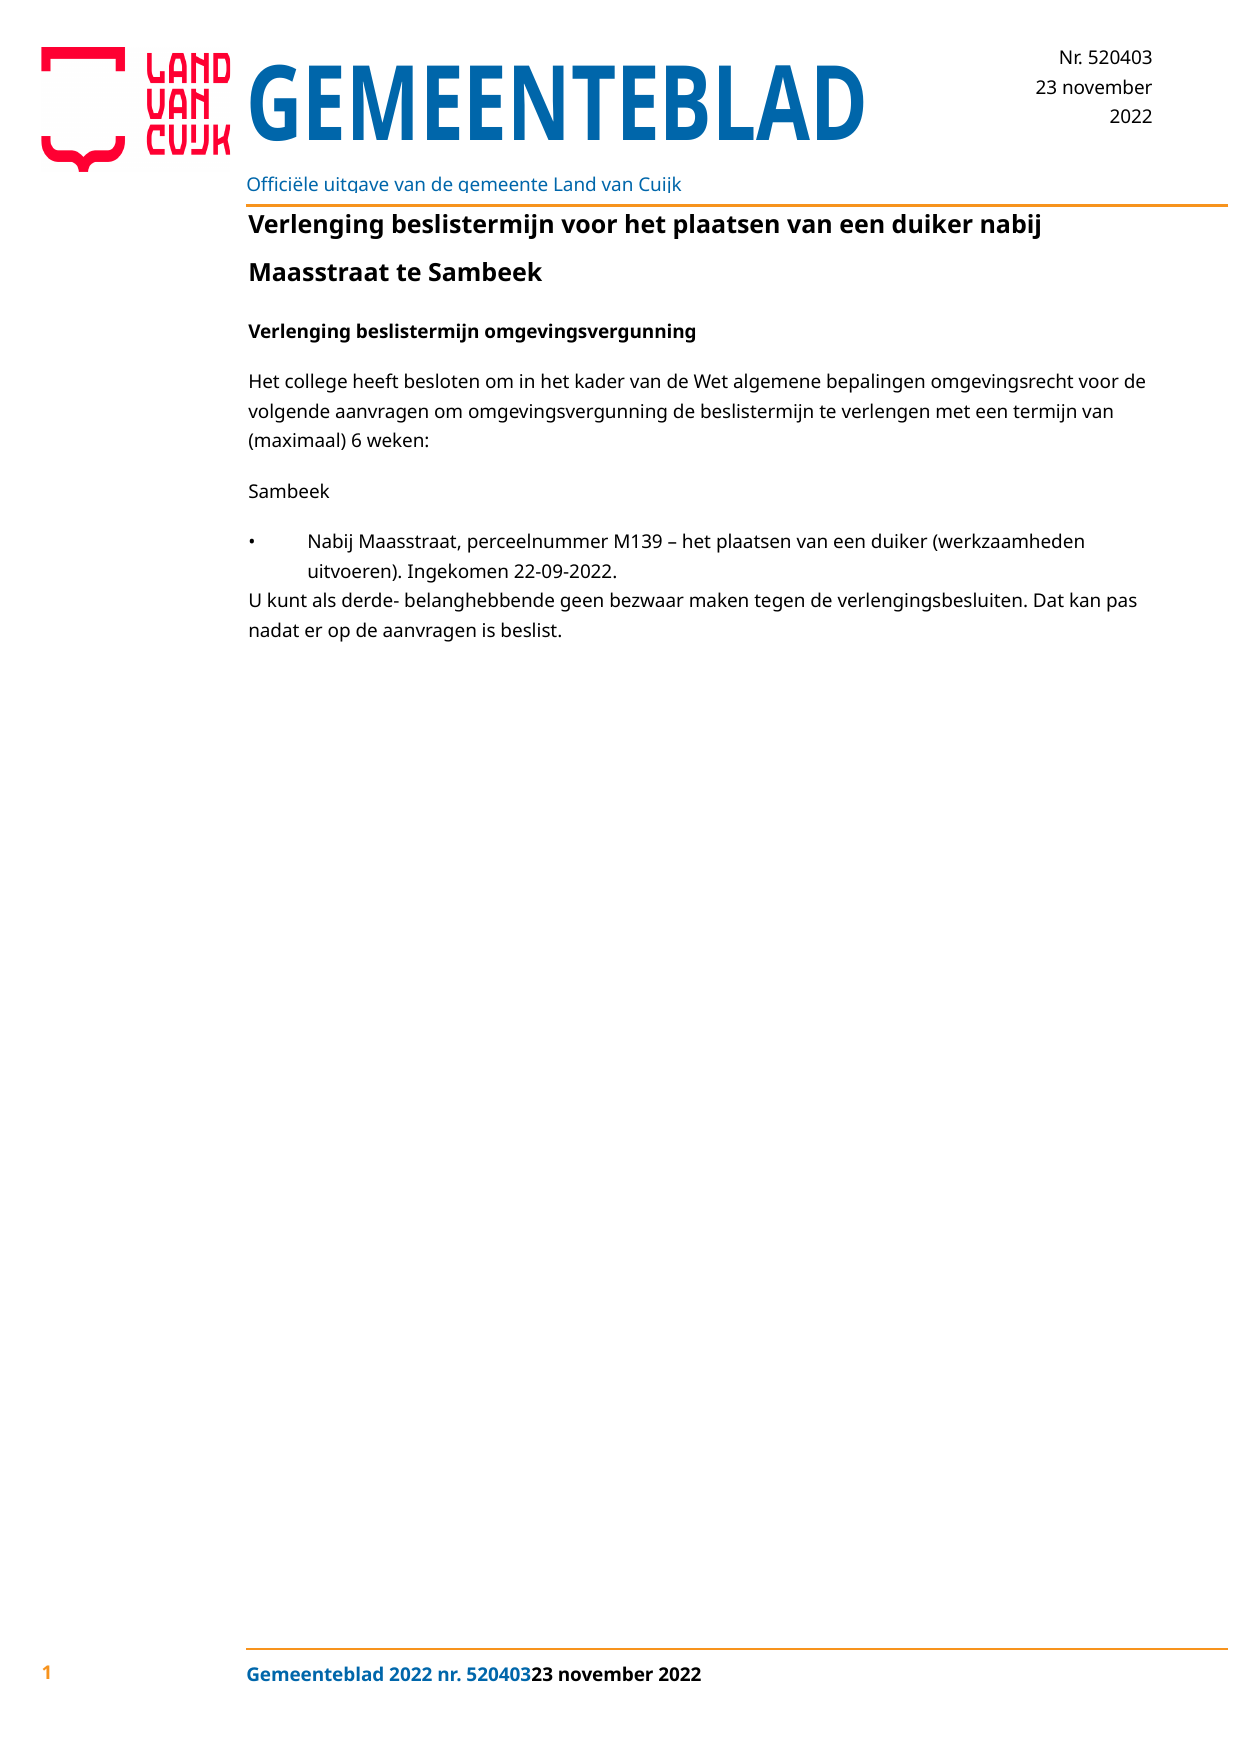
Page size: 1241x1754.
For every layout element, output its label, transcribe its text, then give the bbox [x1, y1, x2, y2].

text Verlenging beslistermijn voor het plaatsen van een duiker nabij Maasstraat te Sambeek [248, 207, 1152, 288]
list Nabij Maasstraat, perceelnummer M139 – het plaatsen van een duiker (werkzaamheden uitvoeren). Ingekomen 22-09-2022. [248, 528, 1152, 584]
text Het college heeft besloten om in het kader van de Wet algemene bepalingen omgevingsrecht voor de volgende aanvragen om omgevingsvergunning de beslistermijn te verlengen met een termijn van (maximaal) 6 weken: [248, 368, 1152, 453]
text U kunt als derde- belanghebbende geen bezwaar maken tegen de verlengingsbesluiten. Dat kan pas nadat er op de aanvragen is beslist. [248, 587, 1152, 643]
text Sambeek [248, 478, 1152, 504]
picture [41, 47, 231, 172]
text Verlenging beslistermijn omgevingsvergunning [248, 318, 1152, 344]
